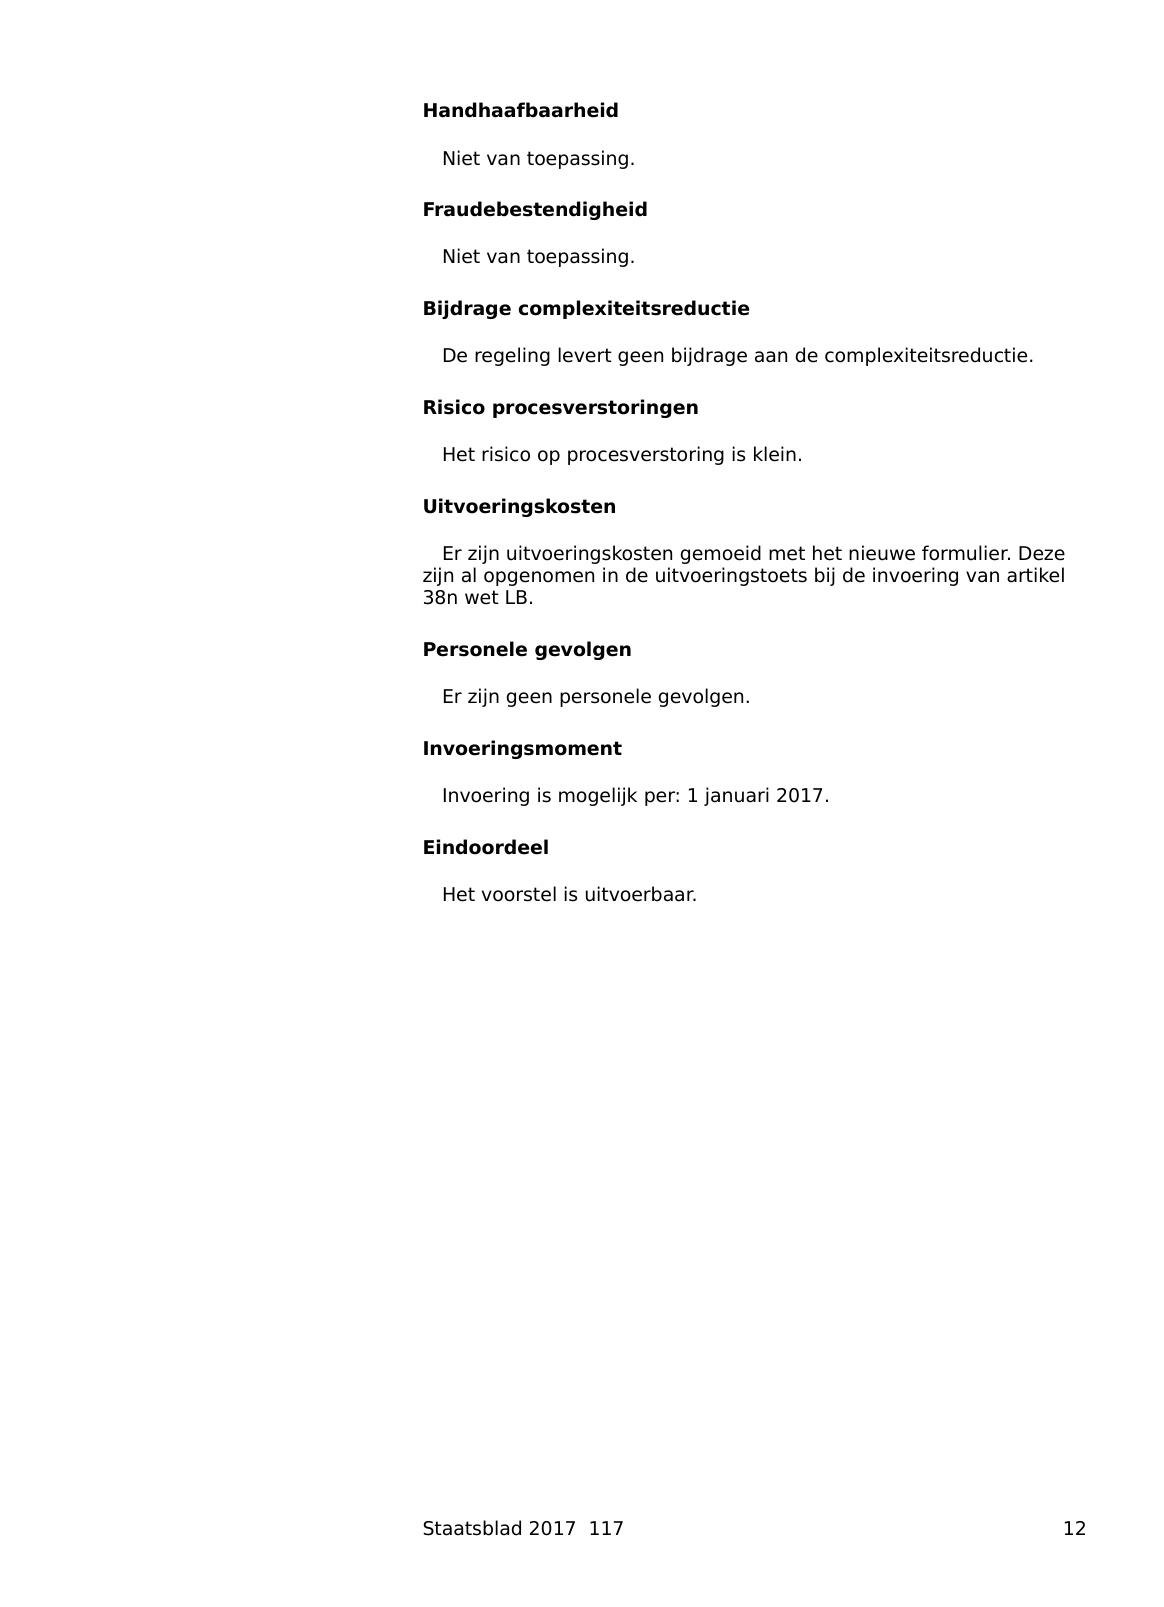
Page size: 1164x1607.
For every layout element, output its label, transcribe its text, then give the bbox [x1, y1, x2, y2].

subtitle Personele gevolgen [422, 639, 1087, 661]
text Er zijn uitvoeringskosten gemoeid met het nieuwe formulier. Deze zijn al opgenomen in de uitvoeringstoets bij de invoering van artikel 38n wet LB. [422, 543, 1087, 609]
text Invoering is mogelijk per: 1 januari 2017. [422, 785, 1087, 807]
text Het voorstel is uitvoerbaar. [422, 884, 1087, 906]
subtitle Uitvoeringskosten [422, 496, 1087, 518]
subtitle Fraudebestendigheid [422, 199, 1087, 221]
subtitle Invoeringsmoment [422, 738, 1087, 760]
subtitle Bijdrage complexiteitsreductie [422, 298, 1087, 320]
subtitle Handhaafbaarheid [422, 100, 1087, 122]
text Het risico op procesverstoring is klein. [422, 444, 1087, 466]
subtitle Eindoordeel [422, 837, 1087, 859]
text Er zijn geen personele gevolgen. [422, 686, 1087, 708]
text Niet van toepassing. [422, 246, 1087, 268]
subtitle Risico procesverstoringen [422, 397, 1087, 419]
text Niet van toepassing. [422, 147, 1087, 169]
text De regeling levert geen bijdrage aan de complexiteitsreductie. [422, 345, 1087, 367]
